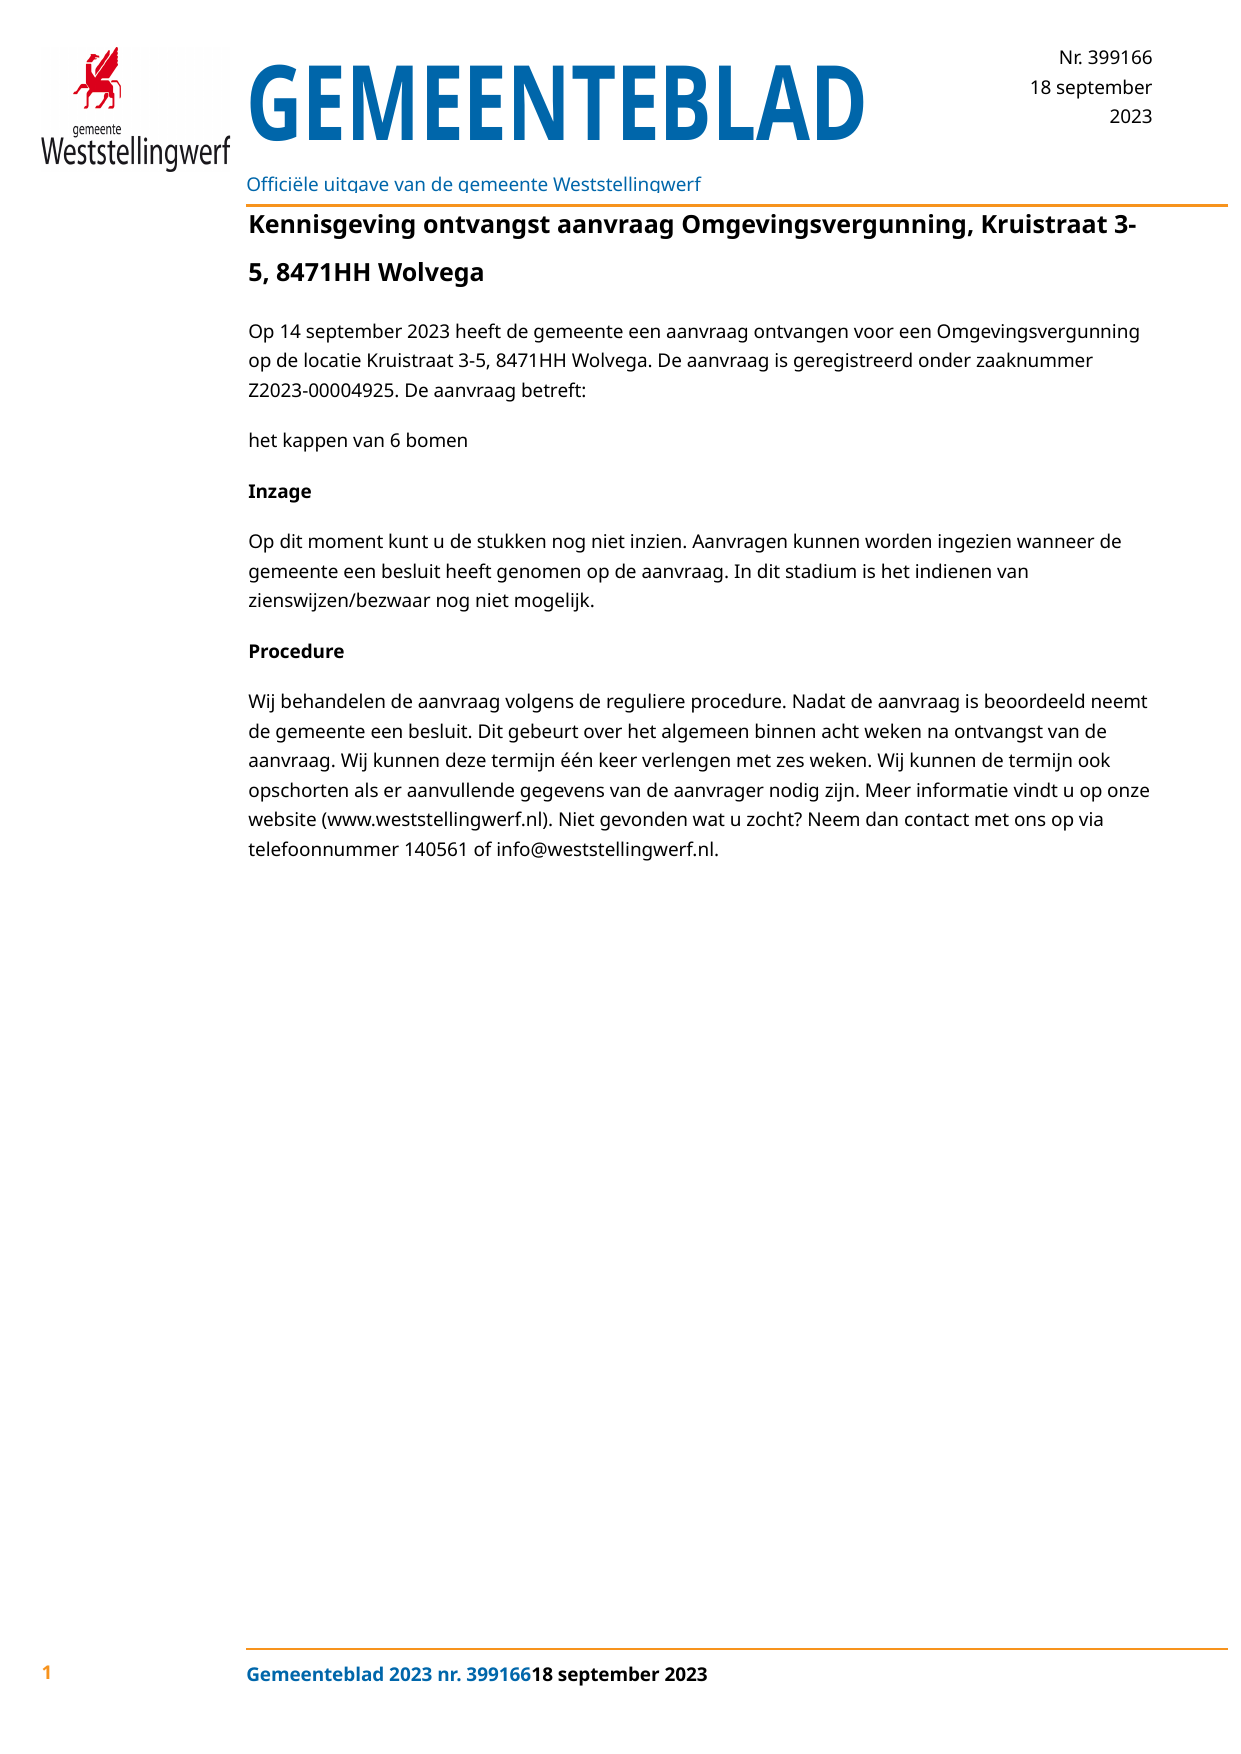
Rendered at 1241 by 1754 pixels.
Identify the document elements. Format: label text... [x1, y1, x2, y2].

text het kappen van 6 bomen [248, 427, 1152, 453]
text Kennisgeving ontvangst aanvraag Omgevingsvergunning, Kruistraat 3-5, 8471HH Wolvega [248, 207, 1152, 288]
text Wij behandelen de aanvraag volgens de reguliere procedure. Nadat de aanvraag is beoordeeld neemt de gemeente een besluit. Dit gebeurt over het algemeen binnen acht weken na ontvangst van de aanvraag. Wij kunnen deze termijn één keer verlengen met zes weken. Wij kunnen de termijn ook opschorten als er aanvullende gegevens van de aanvrager nodig zijn. Meer informatie vindt u op onze website (www.weststellingwerf.nl). Niet gevonden wat u zocht? Neem dan contact met ons op via telefoonnummer 140561 of info@weststellingwerf.nl. [248, 688, 1152, 862]
text Op dit moment kunt u de stukken nog niet inzien. Aanvragen kunnen worden ingezien wanneer de gemeente een besluit heeft genomen op de aanvraag. In dit stadium is het indienen van zienswijzen/bezwaar nog niet mogelijk. [248, 528, 1152, 613]
picture [41, 47, 231, 172]
text Op 14 september 2023 heeft de gemeente een aanvraag ontvangen voor een Omgevingsvergunning op de locatie Kruistraat 3-5, 8471HH Wolvega. De aanvraag is geregistreerd onder zaaknummer Z2023-00004925. De aanvraag betreft: [248, 318, 1152, 403]
text Inzage [248, 478, 1152, 504]
text Procedure [248, 638, 1152, 664]
